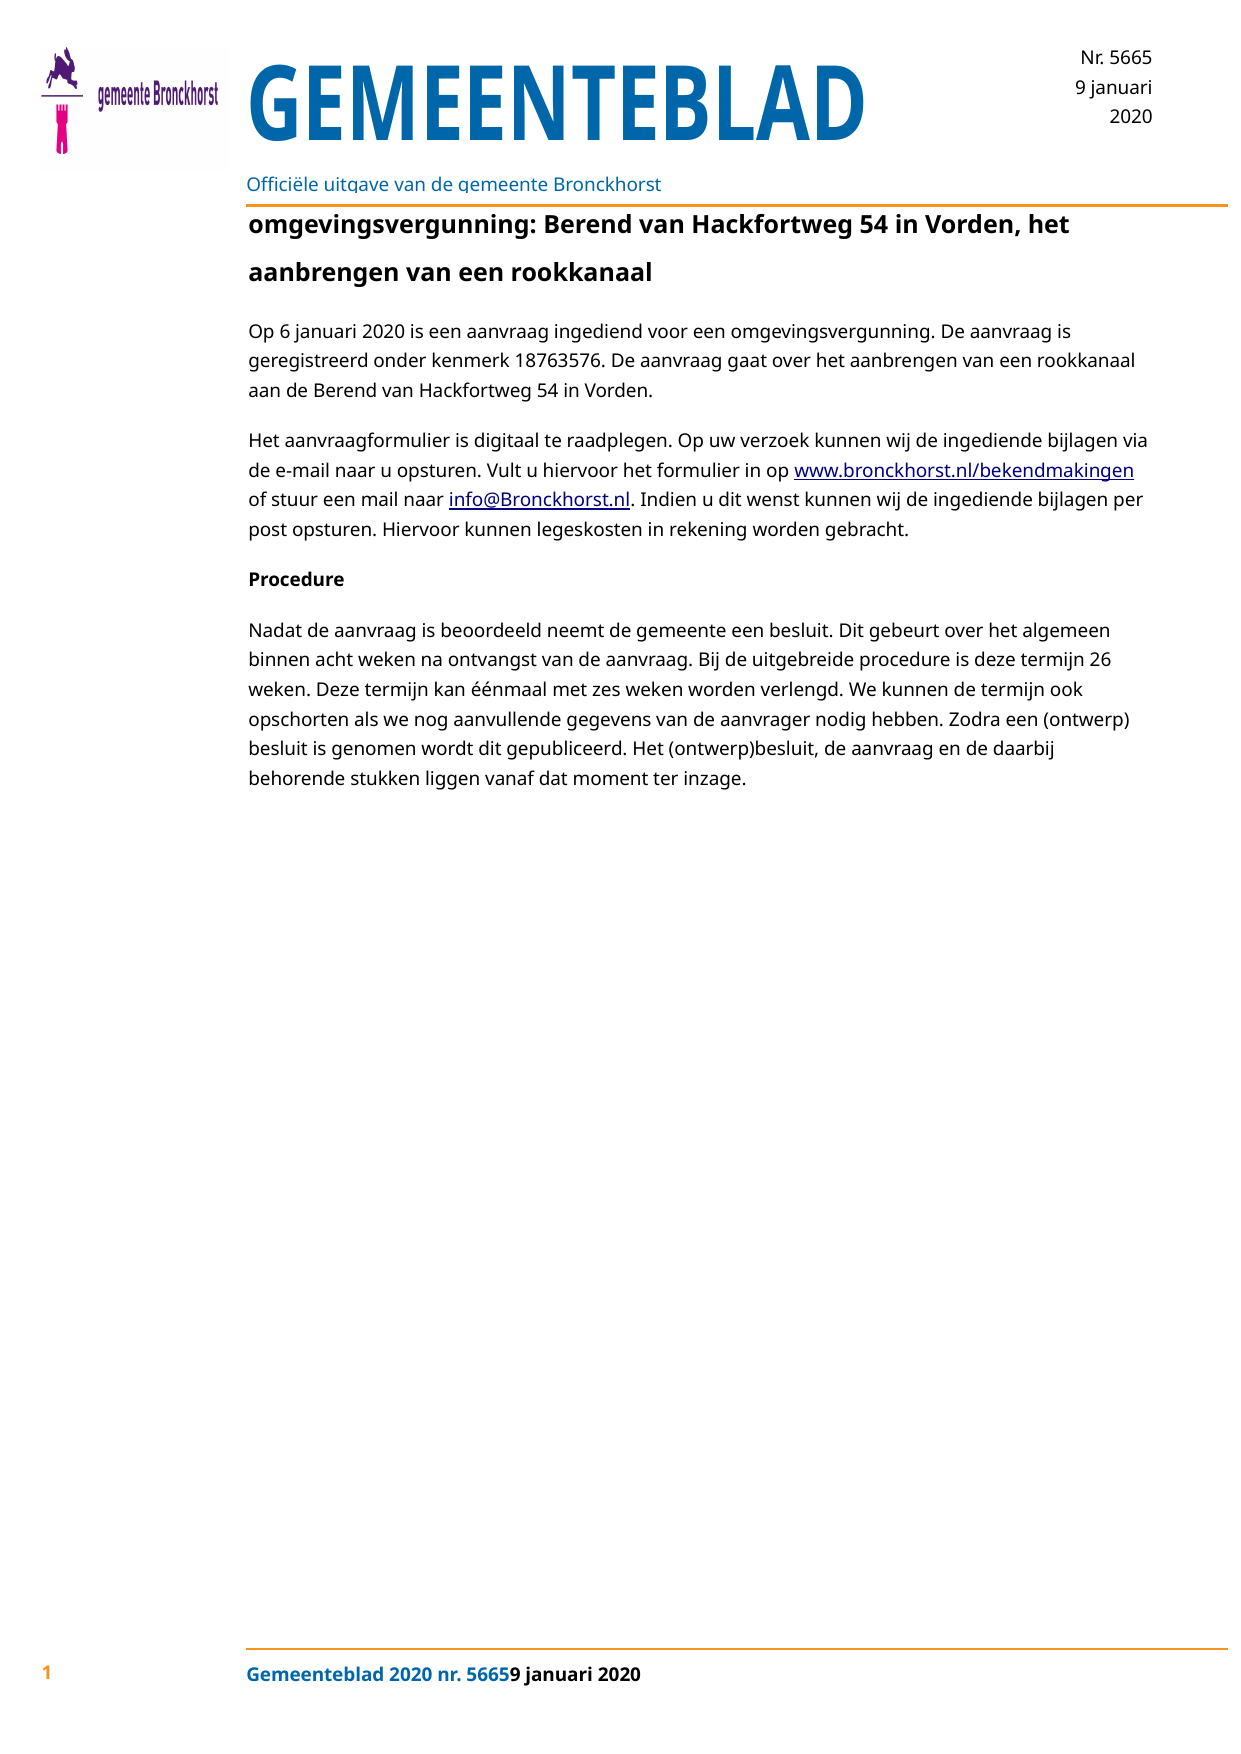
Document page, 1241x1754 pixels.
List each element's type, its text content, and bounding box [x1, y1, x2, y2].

text Het aanvraagformulier is digitaal te raadplegen. Op uw verzoek kunnen wij de ingediende bijlagen via de e-mail naar u opsturen. Vult u hiervoor het formulier in op www.bronckhorst.nl/bekendmakingen of stuur een mail naar info@Bronckhorst.nl. Indien u dit wenst kunnen wij de ingediende bijlagen per post opsturen. Hiervoor kunnen legeskosten in rekening worden gebracht. [248, 427, 1152, 542]
text Nadat de aanvraag is beoordeeld neemt de gemeente een besluit. Dit gebeurt over het algemeen binnen acht weken na ontvangst van de aanvraag. Bij de uitgebreide procedure is deze termijn 26 weken. Deze termijn kan éénmaal met zes weken worden verlengd. We kunnen de termijn ook opschorten als we nog aanvullende gegevens van de aanvrager nodig hebben. Zodra een (ontwerp) besluit is genomen wordt dit gepubliceerd. Het (ontwerp)besluit, de aanvraag en de daarbij behorende stukken liggen vanaf dat moment ter inzage. [248, 617, 1152, 791]
text Procedure [248, 567, 1152, 592]
picture [41, 47, 231, 172]
text Op 6 januari 2020 is een aanvraag ingediend voor een omgevingsvergunning. De aanvraag is geregistreerd onder kenmerk 18763576. De aanvraag gaat over het aanbrengen van een rookkanaal aan de Berend van Hackfortweg 54 in Vorden. [248, 318, 1152, 403]
text omgevingsvergunning: Berend van Hackfortweg 54 in Vorden, het aanbrengen van een rookkanaal [248, 207, 1152, 288]
